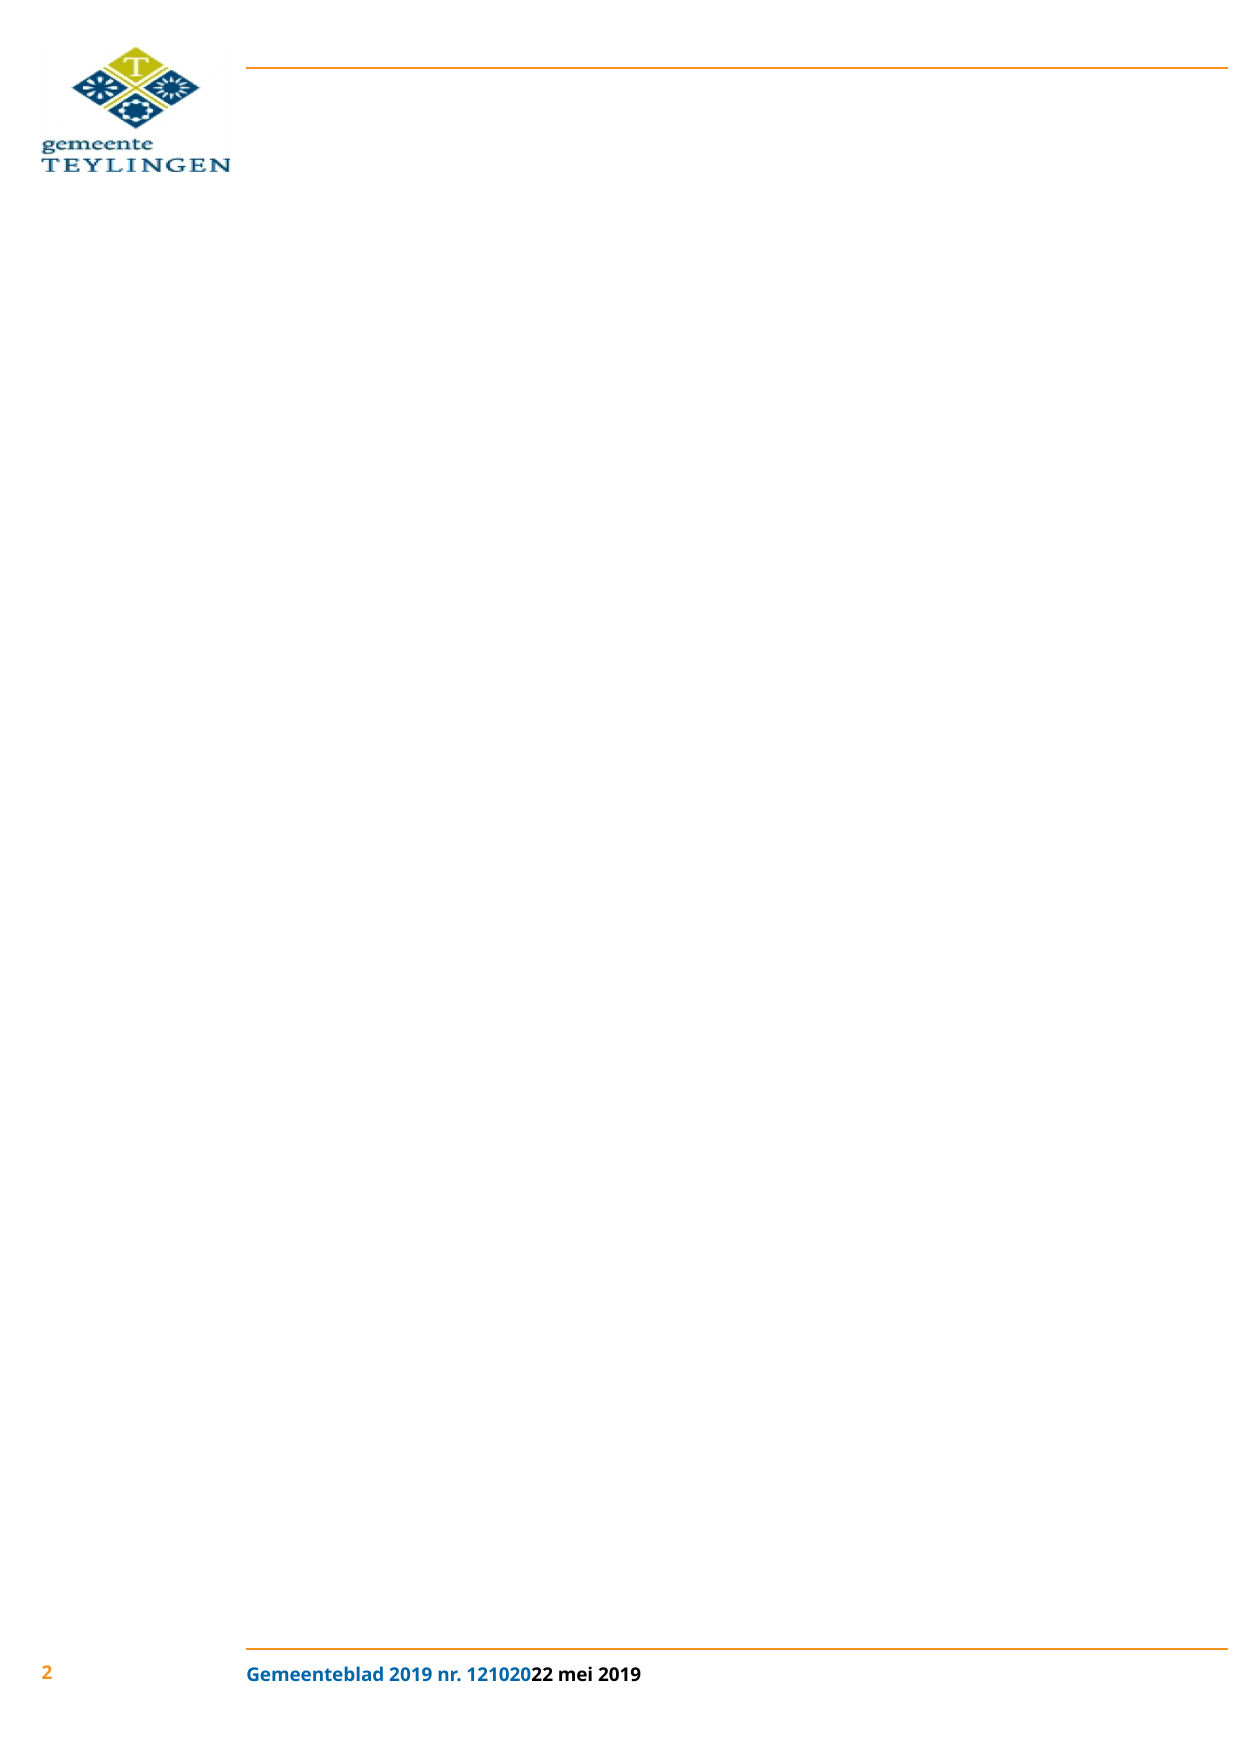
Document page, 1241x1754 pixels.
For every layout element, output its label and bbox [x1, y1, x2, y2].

picture [41, 47, 231, 172]
